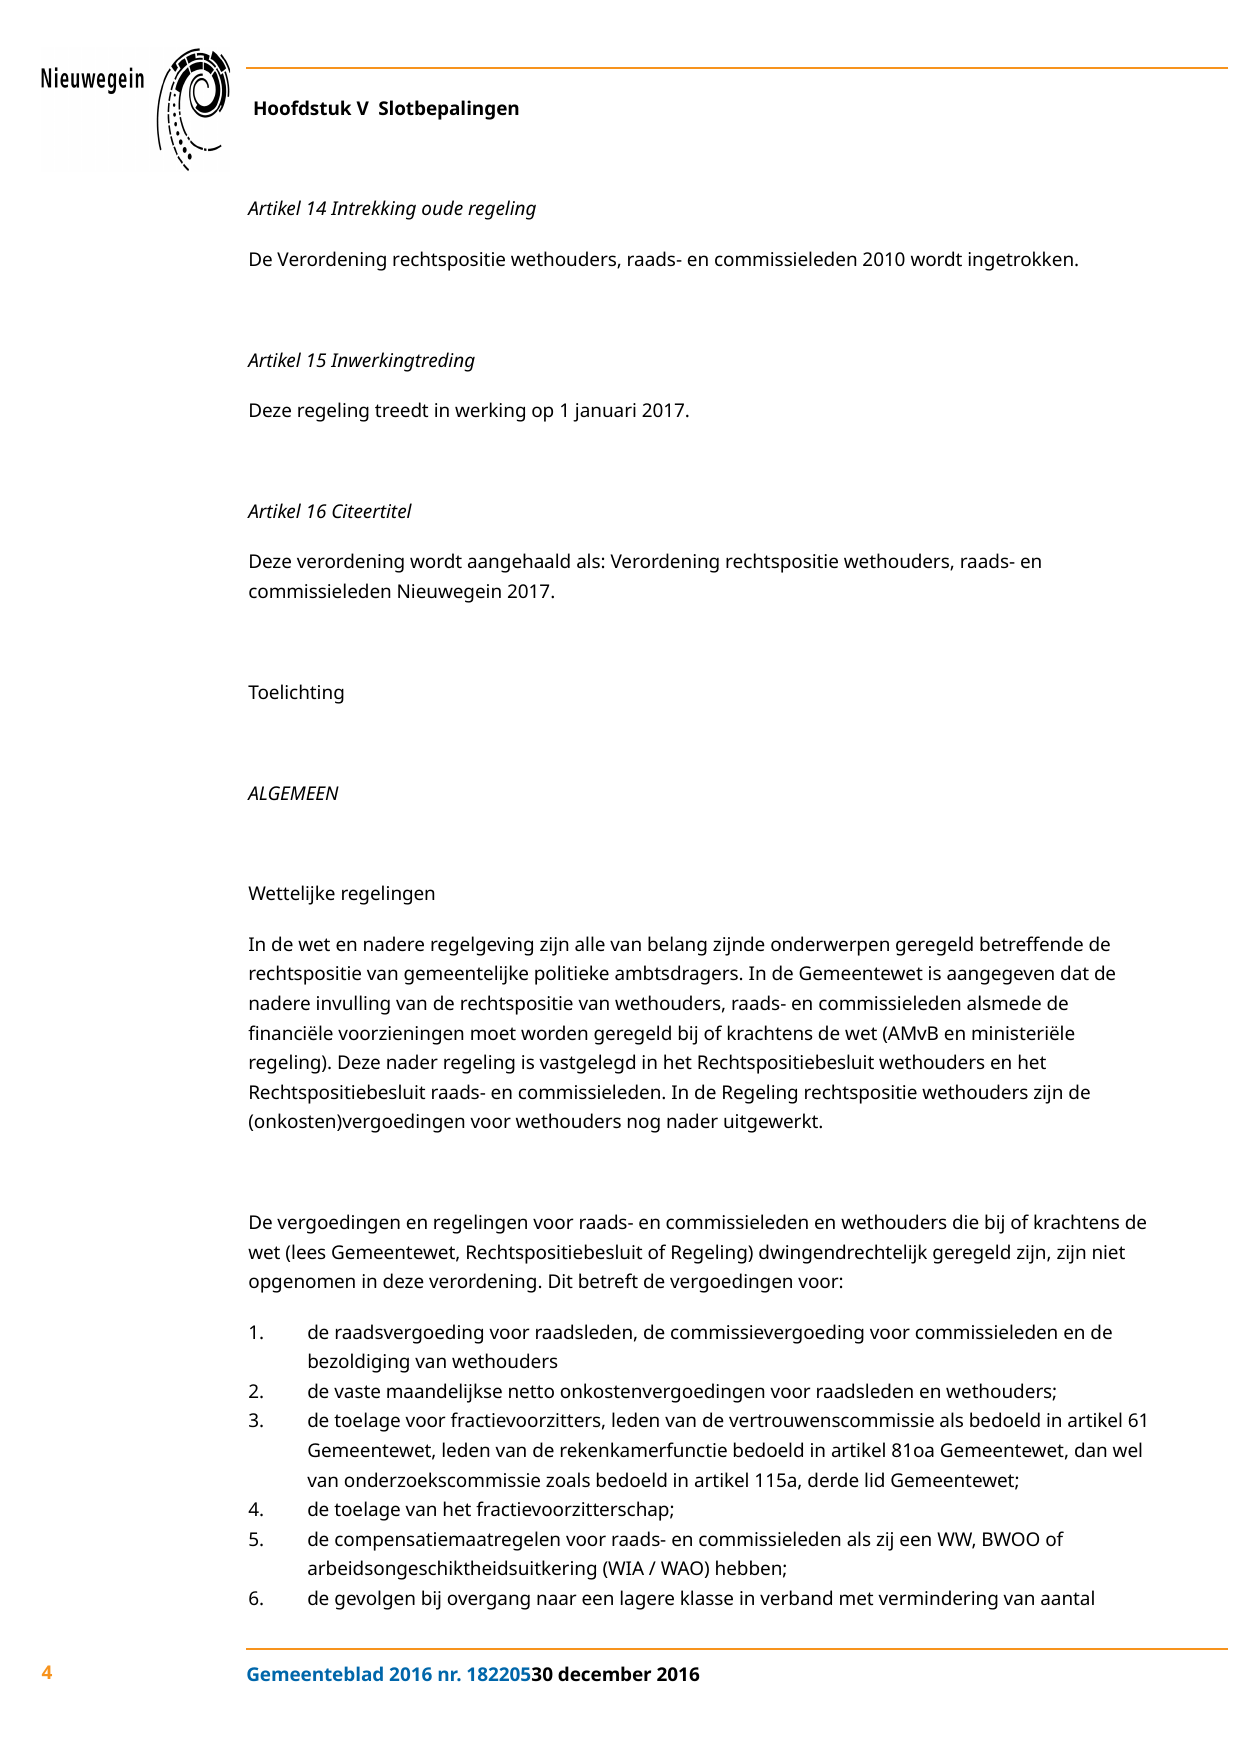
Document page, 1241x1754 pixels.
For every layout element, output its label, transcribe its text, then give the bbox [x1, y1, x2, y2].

text Artikel 14 Intrekking oude regeling [248, 196, 1152, 221]
list de toelage voor fractievoorzitters, leden van de vertrouwenscommissie als bedoeld in artikel 61 Gemeentewet, leden van de rekenkamerfunctie bedoeld in artikel 81oa Gemeentewet, dan wel van onderzoekscommissie zoals bedoeld in artikel 115a, derde lid Gemeentewet; [248, 1408, 1152, 1493]
list de raadsvergoeding voor raadsleden, de commissievergoeding voor commissieleden en de bezoldiging van wethouders [248, 1319, 1152, 1374]
text Artikel 16 Citeertitel [248, 498, 1152, 524]
list de vaste maandelijkse netto onkostenvergoedingen voor raadsleden en wethouders; [248, 1378, 1152, 1404]
text Artikel 15 Inwerkingtreding [248, 347, 1152, 373]
text Toelichting [248, 679, 1152, 705]
text De Verordening rechtspositie wethouders, raads- en commissieleden 2010 wordt ingetrokken. [248, 246, 1152, 272]
text Wettelijke regelingen [248, 881, 1152, 906]
text Deze verordening wordt aangehaald als: Verordening rechtspositie wethouders, raads- en commissieleden Nieuwegein 2017. [248, 548, 1152, 604]
picture [41, 47, 231, 172]
list de compensatiemaatregelen voor raads- en commissieleden als zij een WW, BWOO of arbeidsongeschiktheidsuitkering (WIA / WAO) hebben; [248, 1526, 1152, 1581]
text In de wet en nadere regelgeving zijn alle van belang zijnde onderwerpen geregeld betreffende de rechtspositie van gemeentelijke politieke ambtsdragers. In de Gemeentewet is aangegeven dat de nadere invulling van de rechtspositie van wethouders, raads- en commissieleden alsmede de financiële voorzieningen moet worden geregeld bij of krachtens de wet (AMvB en ministeriële regeling). Deze nader regeling is vastgelegd in het Rechtspositiebesluit wethouders en het Rechtspositiebesluit raads- en commissieleden. In de Regeling rechtspositie wethouders zijn de (onkosten)vergoedingen voor wethouders nog nader uitgewerkt. [248, 931, 1152, 1134]
text ALGEMEEN [248, 780, 1152, 806]
list de toelage van het fractievoorzitterschap; [248, 1496, 1152, 1522]
text Deze regeling treedt in werking op 1 januari 2017. [248, 397, 1152, 423]
text De vergoedingen en regelingen voor raads- en commissieleden en wethouders die bij of krachtens de wet (lees Gemeentewet, Rechtspositiebesluit of Regeling) dwingendrechtelijk geregeld zijn, zijn niet opgenomen in deze verordening. Dit betreft de vergoedingen voor: [248, 1209, 1152, 1294]
text Hoofdstuk V Slotbepalingen [248, 95, 1152, 121]
list de gevolgen bij overgang naar een lagere klasse in verband met vermindering van aantal [248, 1585, 1152, 1611]
